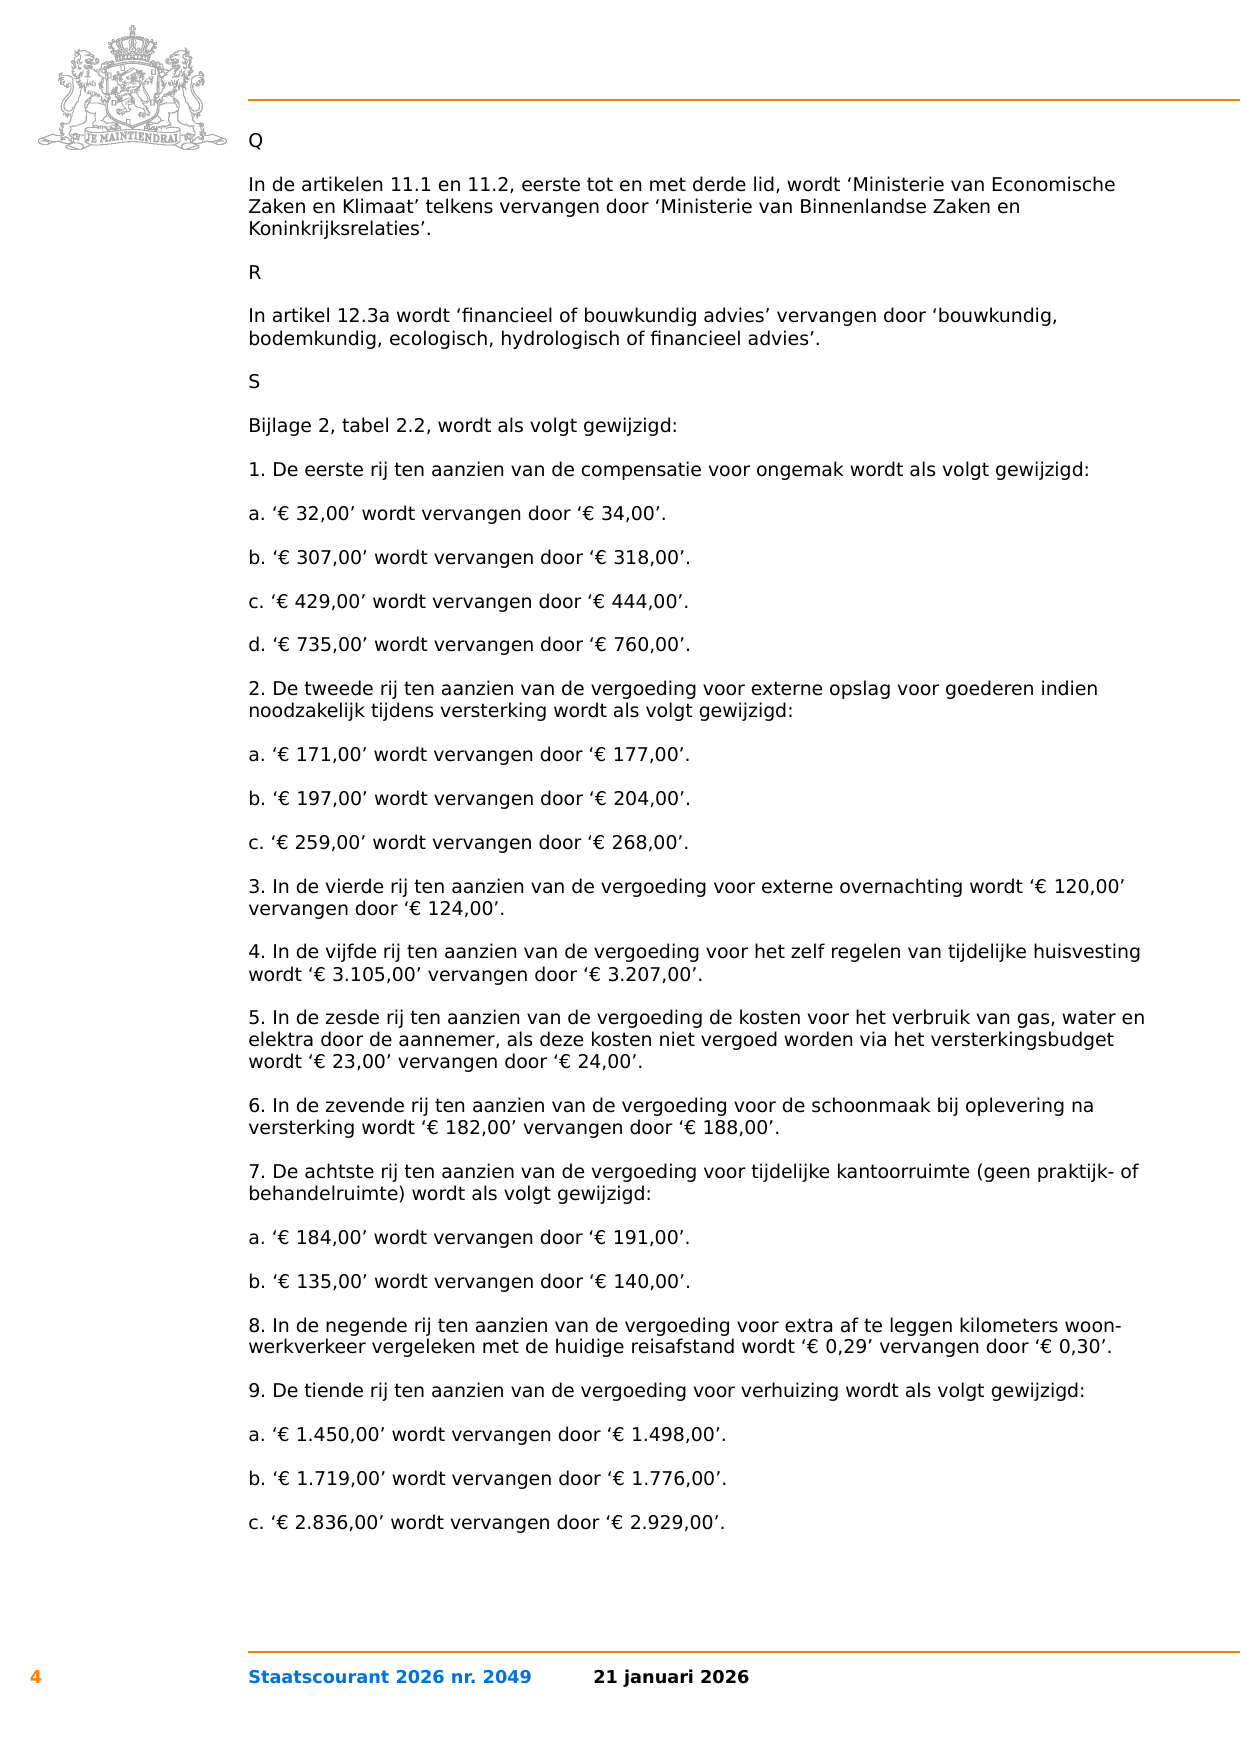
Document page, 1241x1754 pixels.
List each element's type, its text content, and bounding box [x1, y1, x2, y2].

text a. ‘€ 171,00’ wordt vervangen door ‘€ 177,00’. [248, 744, 1163, 766]
picture [38, 25, 227, 150]
text 3. In de vierde rij ten aanzien van de vergoeding voor externe overnachting wordt ‘€ 120,00’ vervangen door ‘€ 124,00’. [248, 876, 1163, 919]
text 4. In de vijfde rij ten aanzien van de vergoeding voor het zelf regelen van tijdelijke huisvesting wordt ‘€ 3.105,00’ vervangen door ‘€ 3.207,00’. [248, 941, 1163, 985]
text a. ‘€ 1.450,00’ wordt vervangen door ‘€ 1.498,00’. [248, 1424, 1163, 1446]
text In artikel 12.3a wordt ‘financieel of bouwkundig advies’ vervangen door ‘bouwkundig, bodemkundig, ecologisch, hydrologisch of financieel advies’. [248, 305, 1163, 349]
text 7. De achtste rij ten aanzien van de vergoeding voor tijdelijke kantoorruimte (geen praktijk- of behandelruimte) wordt als volgt gewijzigd: [248, 1161, 1163, 1205]
text 2. De tweede rij ten aanzien van de vergoeding voor externe opslag voor goederen indien noodzakelijk tijdens versterking wordt als volgt gewijzigd: [248, 678, 1163, 722]
text b. ‘€ 307,00’ wordt vervangen door ‘€ 318,00’. [248, 547, 1163, 569]
text 9. De tiende rij ten aanzien van de vergoeding voor verhuizing wordt als volgt gewijzigd: [248, 1380, 1163, 1402]
text b. ‘€ 197,00’ wordt vervangen door ‘€ 204,00’. [248, 788, 1163, 810]
text 6. In de zevende rij ten aanzien van de vergoeding voor de schoonmaak bij oplevering na versterking wordt ‘€ 182,00’ vervangen door ‘€ 188,00’. [248, 1095, 1163, 1139]
text 8. In de negende rij ten aanzien van de vergoeding voor extra af te leggen kilometers woon-werkverkeer vergeleken met de huidige reisafstand wordt ‘€ 0,29’ vervangen door ‘€ 0,30’. [248, 1314, 1163, 1358]
text a. ‘€ 32,00’ wordt vervangen door ‘€ 34,00’. [248, 503, 1163, 525]
text a. ‘€ 184,00’ wordt vervangen door ‘€ 191,00’. [248, 1227, 1163, 1249]
text b. ‘€ 1.719,00’ wordt vervangen door ‘€ 1.776,00’. [248, 1468, 1163, 1490]
text 5. In de zesde rij ten aanzien van de vergoeding de kosten voor het verbruik van gas, water en elektra door de aannemer, als deze kosten niet vergoed worden via het versterkingsbudget wordt ‘€ 23,00’ vervangen door ‘€ 24,00’. [248, 1007, 1163, 1073]
text d. ‘€ 735,00’ wordt vervangen door ‘€ 760,00’. [248, 634, 1163, 656]
text 1. De eerste rij ten aanzien van de compensatie voor ongemak wordt als volgt gewijzigd: [248, 459, 1163, 481]
text In de artikelen 11.1 en 11.2, eerste tot en met derde lid, wordt ‘Ministerie van Economische Zaken en Klimaat’ telkens vervangen door ‘Ministerie van Binnenlandse Zaken en Koninkrijksrelaties’. [248, 174, 1163, 240]
text c. ‘€ 429,00’ wordt vervangen door ‘€ 444,00’. [248, 591, 1163, 612]
text b. ‘€ 135,00’ wordt vervangen door ‘€ 140,00’. [248, 1271, 1163, 1293]
text c. ‘€ 2.836,00’ wordt vervangen door ‘€ 2.929,00’. [248, 1512, 1163, 1534]
text S [248, 371, 1163, 393]
text Bijlage 2, tabel 2.2, wordt als volgt gewijzigd: [248, 415, 1163, 437]
text Q [248, 130, 1163, 152]
text R [248, 262, 1163, 283]
text c. ‘€ 259,00’ wordt vervangen door ‘€ 268,00’. [248, 832, 1163, 854]
